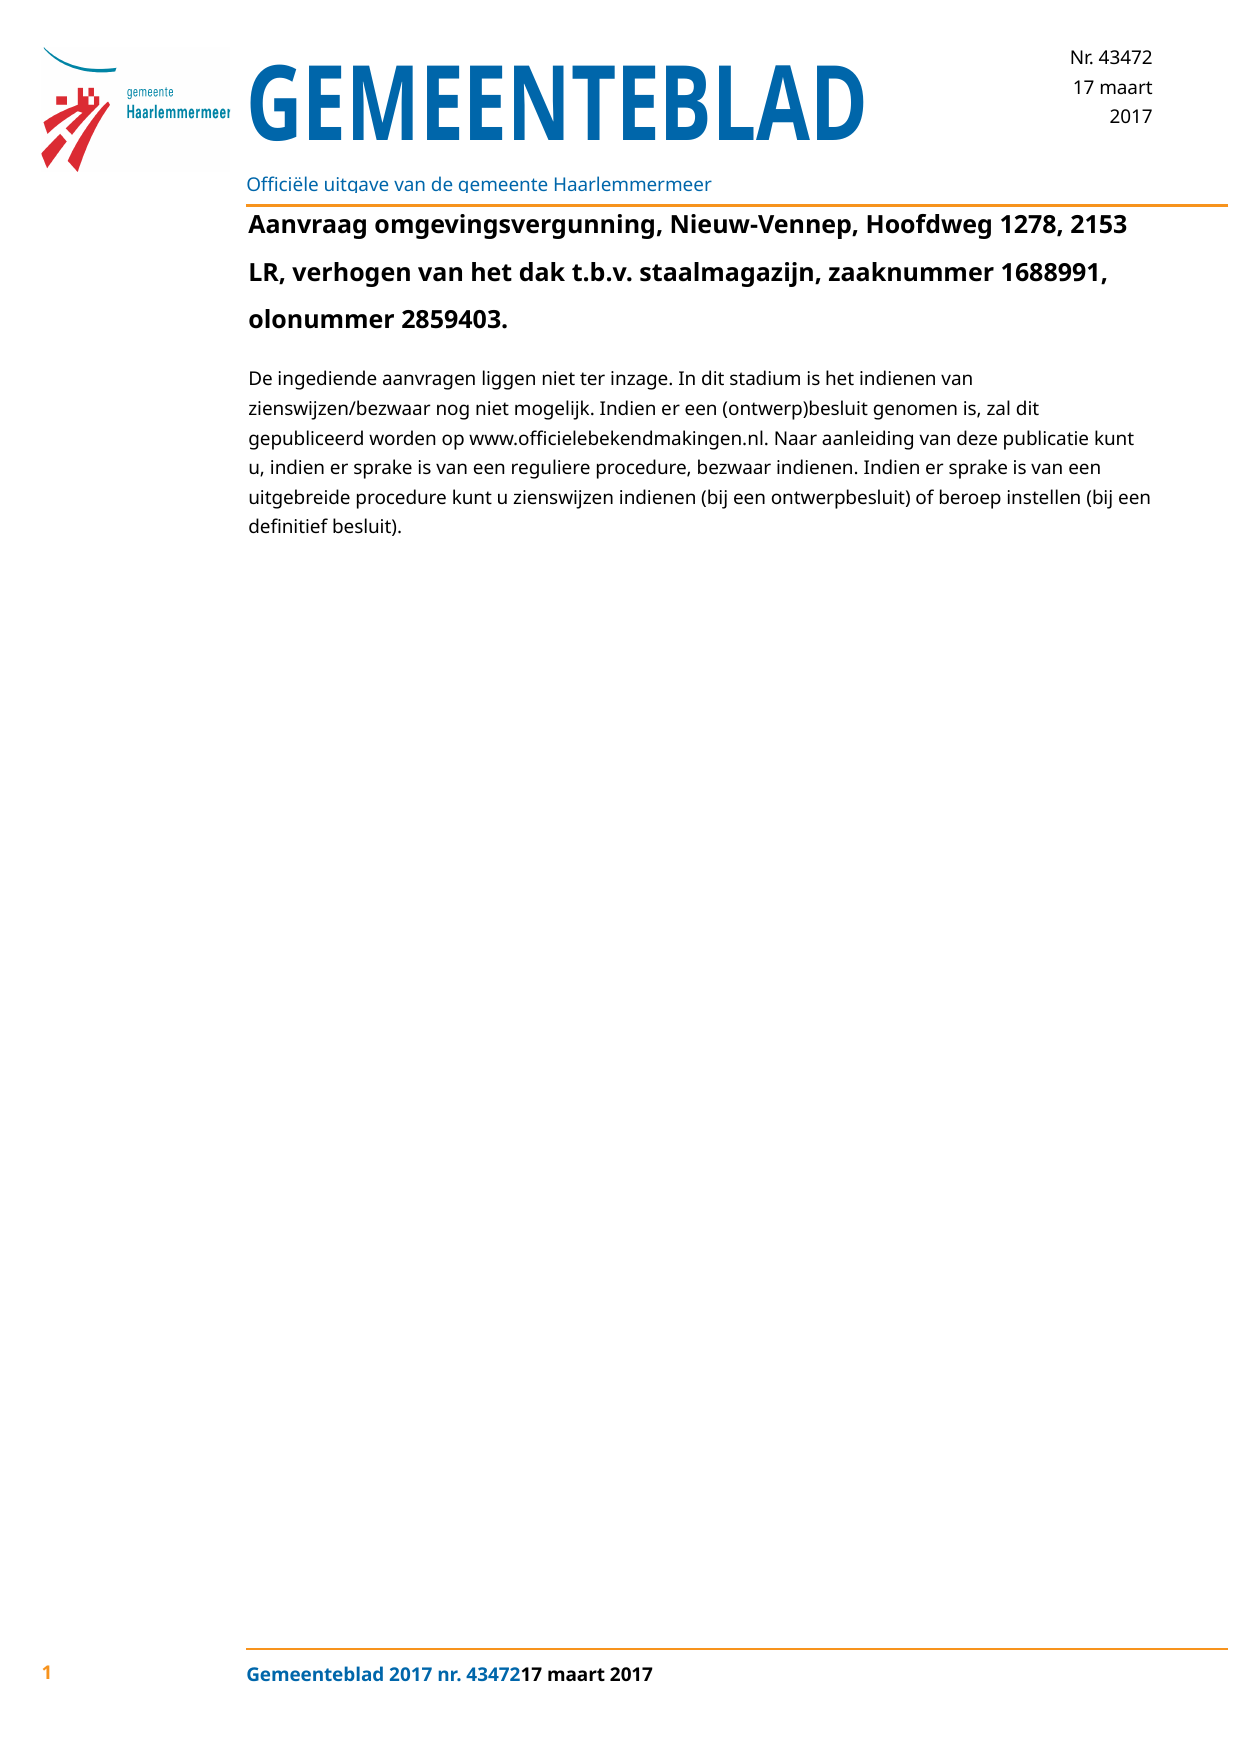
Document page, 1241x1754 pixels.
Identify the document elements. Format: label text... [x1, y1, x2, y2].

text De ingediende aanvragen liggen niet ter inzage. In dit stadium is het indienen van zienswijzen/bezwaar nog niet mogelijk. Indien er een (ontwerp)besluit genomen is, zal dit gepubliceerd worden op www.officielebekendmakingen.nl. Naar aanleiding van deze publicatie kunt u, indien er sprake is van een reguliere procedure, bezwaar indienen. Indien er sprake is van een uitgebreide procedure kunt u zienswijzen indienen (bij een ontwerpbesluit) of beroep instellen (bij een definitief besluit). [248, 366, 1152, 539]
picture [41, 47, 231, 172]
text Aanvraag omgevingsvergunning, Nieuw-Vennep, Hoofdweg 1278, 2153 LR, verhogen van het dak t.b.v. staalmagazijn, zaaknummer 1688991, olonummer 2859403. [248, 207, 1152, 336]
